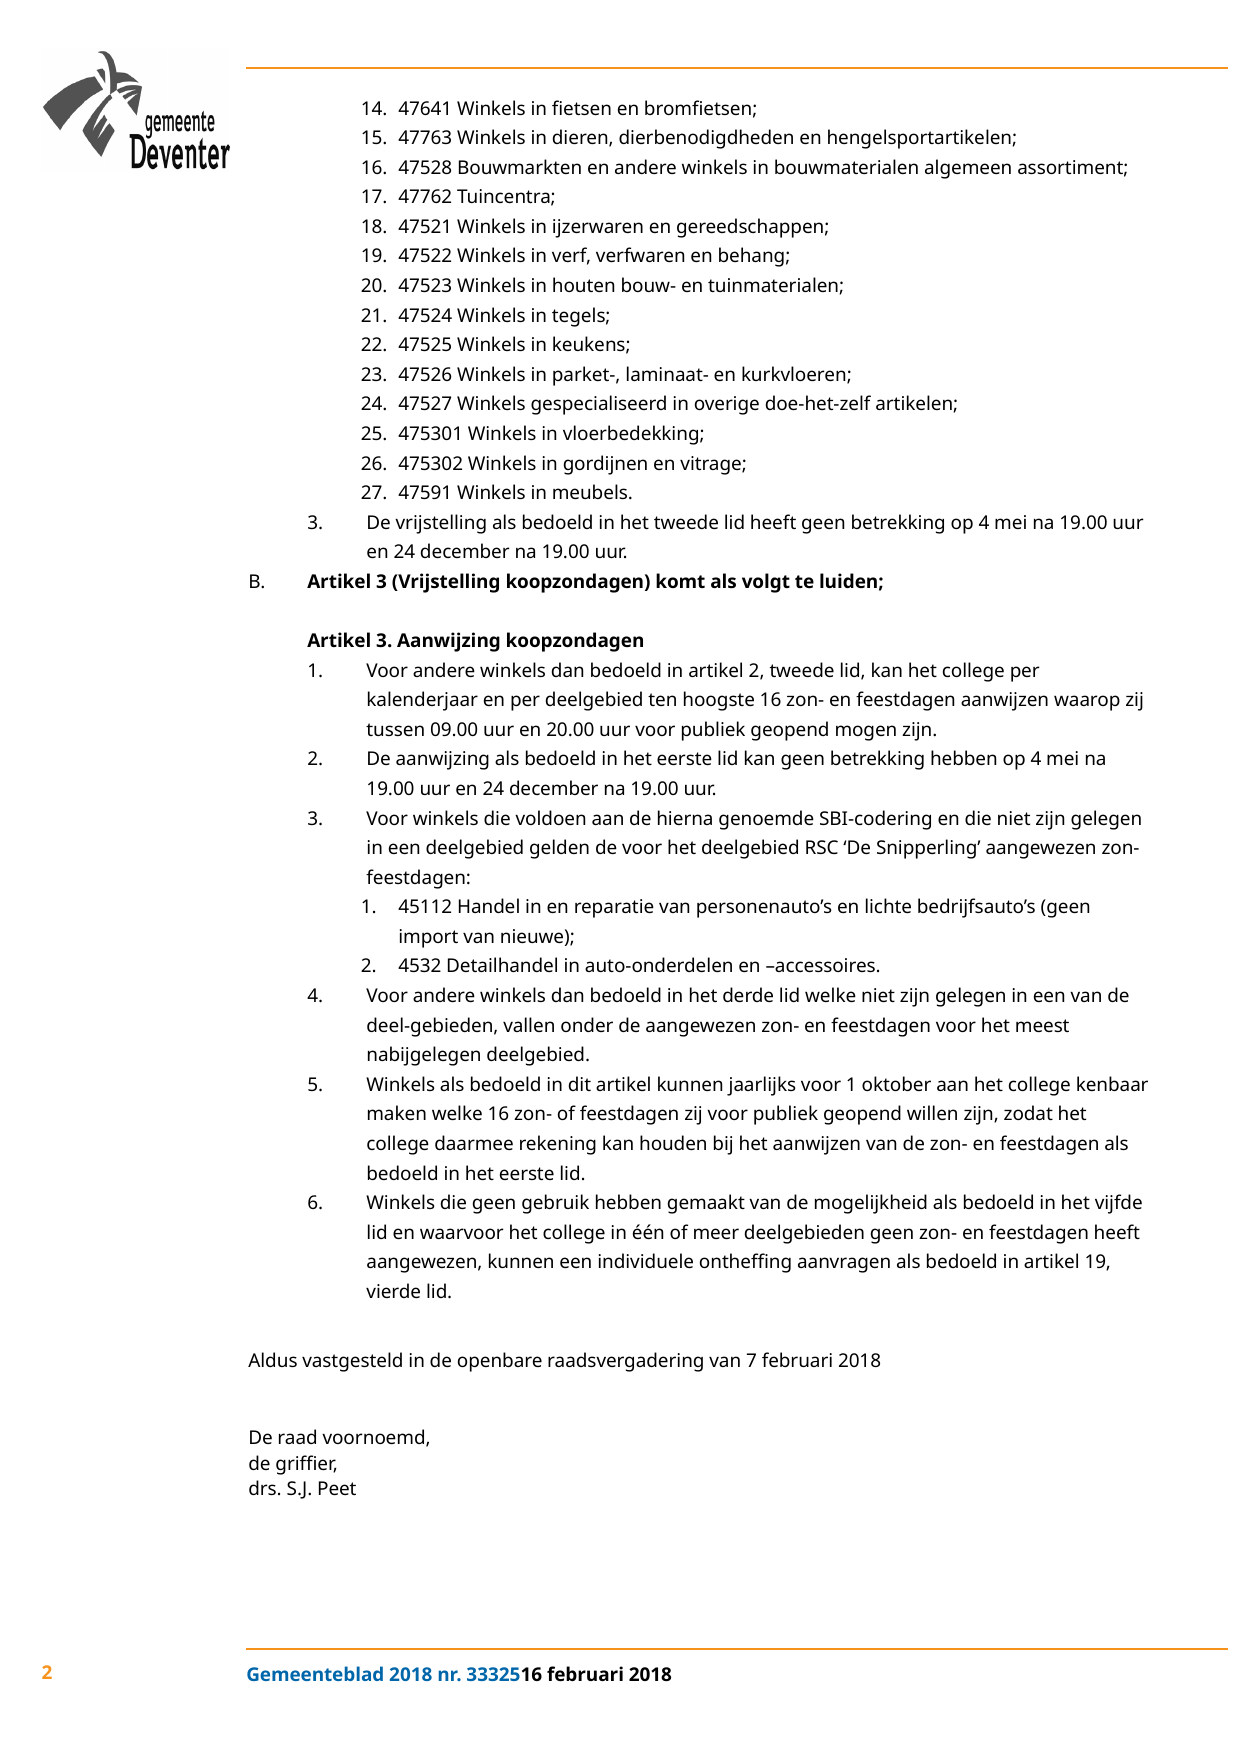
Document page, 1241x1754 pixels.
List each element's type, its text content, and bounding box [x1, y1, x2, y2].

list De vrijstelling als bedoeld in het tweede lid heeft geen betrekking op 4 mei na 19.00 uur en 24 december na 19.00 uur. [307, 509, 1152, 564]
list 47526 Winkels in parket-, laminaat- en kurkvloeren; [361, 361, 1152, 387]
list Winkels als bedoeld in dit artikel kunnen jaarlijks voor 1 oktober aan het college kenbaar maken welke 16 zon- of feestdagen zij voor publiek geopend willen zijn, zodat het college daarmee rekening kan houden bij het aanwijzen van de zon- en feestdagen als bedoeld in het eerste lid. [307, 1071, 1152, 1186]
list 475301 Winkels in vloerbedekking; [361, 420, 1152, 446]
list Voor andere winkels dan bedoeld in het derde lid welke niet zijn gelegen in een van de deel-gebieden, vallen onder de aangewezen zon- en feestdagen voor het meest nabijgelegen deelgebied. [307, 982, 1152, 1067]
list 47525 Winkels in keukens; [361, 331, 1152, 357]
list 47524 Winkels in tegels; [361, 302, 1152, 328]
list 47527 Winkels gespecialiseerd in overige doe-het-zelf artikelen; [361, 391, 1152, 416]
list 45112 Handel in en reparatie van personenauto’s en lichte bedrijfsauto’s (geen import van nieuwe); [361, 893, 1152, 949]
list 47641 Winkels in fietsen en bromfietsen; [361, 95, 1152, 121]
picture [41, 47, 231, 172]
list 47591 Winkels in meubels. [361, 479, 1152, 505]
text Aldus vastgesteld in de openbare raadsvergadering van 7 februari 2018 [248, 1347, 1152, 1373]
list 4532 Detailhandel in auto-onderdelen en –accessoires. [361, 953, 1152, 978]
text de griffier, [248, 1450, 1152, 1476]
list Voor winkels die voldoen aan de hierna genoemde SBI-codering en die niet zijn gelegen in een deelgebied gelden de voor het deelgebied RSC ‘De Snipperling’ aangewezen zon- feestdagen: [307, 805, 1152, 890]
list Winkels die geen gebruik hebben gemaakt van de mogelijkheid als bedoeld in het vijfde lid en waarvoor het college in één of meer deelgebieden geen zon- en feestdagen heeft aangewezen, kunnen een individuele ontheffing aanvragen als bedoeld in artikel 19, vierde lid. [307, 1189, 1152, 1304]
text De raad voornoemd, [248, 1424, 1152, 1450]
text drs. S.J. Peet [248, 1476, 1152, 1501]
list Voor andere winkels dan bedoeld in artikel 2, tweede lid, kan het college per kalenderjaar en per deelgebied ten hoogste 16 zon- en feestdagen aanwijzen waarop zij tussen 09.00 uur en 20.00 uur voor publiek geopend mogen zijn. [307, 657, 1152, 742]
list 47522 Winkels in verf, verfwaren en behang; [361, 243, 1152, 268]
list 47521 Winkels in ijzerwaren en gereedschappen; [361, 213, 1152, 239]
list 47523 Winkels in houten bouw- en tuinmaterialen; [361, 272, 1152, 298]
list 475302 Winkels in gordijnen en vitrage; [361, 450, 1152, 476]
list De aanwijzing als bedoeld in het eerste lid kan geen betrekking hebben op 4 mei na 19.00 uur en 24 december na 19.00 uur. [307, 746, 1152, 801]
list Artikel 3 (Vrijstelling koopzondagen) komt als volgt te luiden; [248, 568, 1152, 594]
list 47763 Winkels in dieren, dierbenodigdheden en hengelsportartikelen; [361, 124, 1152, 150]
list 47762 Tuincentra; [361, 183, 1152, 209]
list 47528 Bouwmarkten en andere winkels in bouwmaterialen algemeen assortiment; [361, 154, 1152, 180]
list Artikel 3. Aanwijzing koopzondagen [248, 627, 1152, 653]
